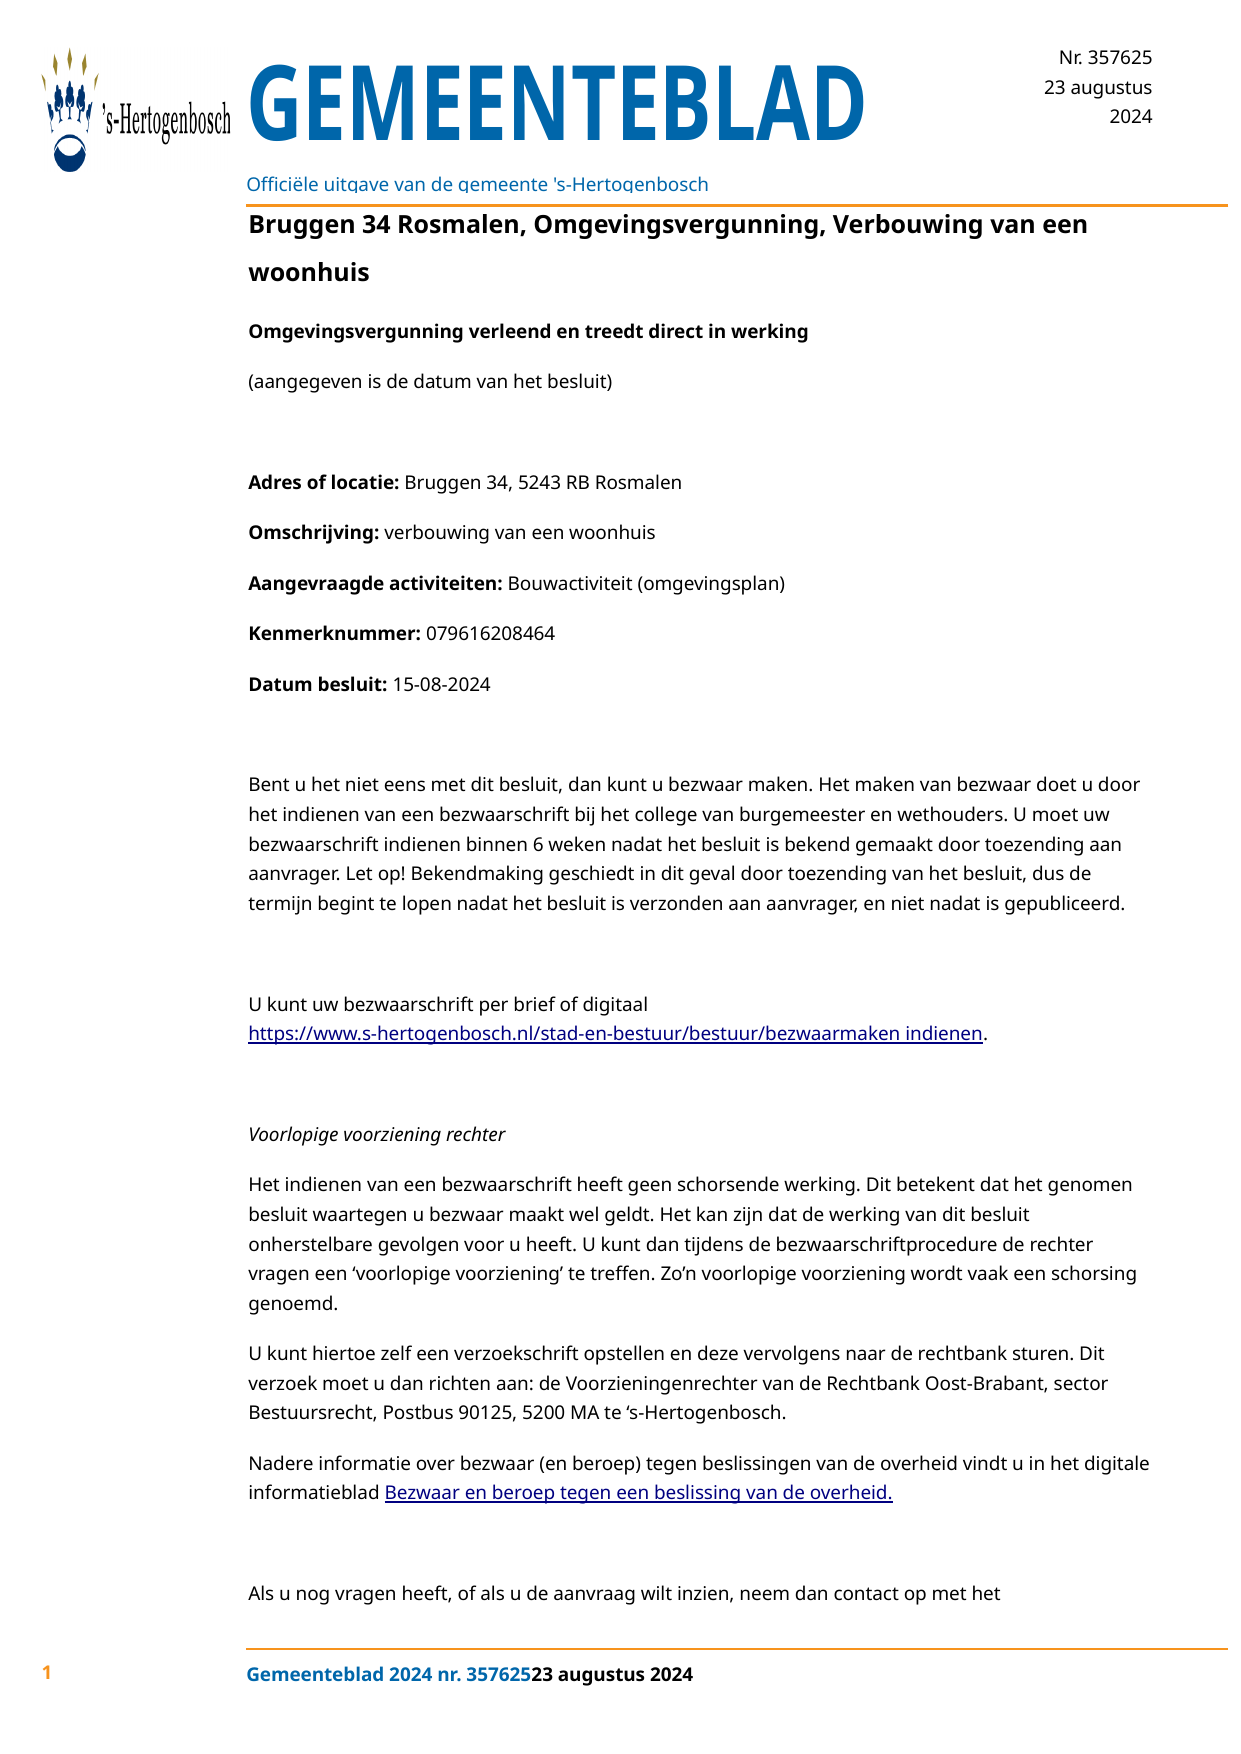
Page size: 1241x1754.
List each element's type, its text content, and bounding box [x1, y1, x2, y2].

text Kenmerknummer: 079616208464 [248, 620, 1152, 646]
picture [41, 47, 231, 172]
text U kunt uw bezwaarschrift per brief of digitaal https://www.s-hertogenbosch.nl/stad-en-bestuur/bestuur/bezwaarmaken indienen. [248, 991, 1152, 1046]
text U kunt hiertoe zelf een verzoekschrift opstellen en deze vervolgens naar de rechtbank sturen. Dit verzoek moet u dan richten aan: de Voorzieningenrechter van de Rechtbank Oost-Brabant, sector Bestuursrecht, Postbus 90125, 5200 MA te ‘s-Hertogenbosch. [248, 1340, 1152, 1425]
text Aangevraagde activiteiten: Bouwactiviteit (omgevingsplan) [248, 570, 1152, 596]
text Datum besluit: 15-08-2024 [248, 671, 1152, 697]
text Bent u het niet eens met dit besluit, dan kunt u bezwaar maken. Het maken van bezwaar doet u door het indienen van een bezwaarschrift bij het college van burgemeester en wethouders. U moet uw bezwaarschrift indienen binnen 6 weken nadat het besluit is bekend gemaakt door toezending aan aanvrager. Let op! Bekendmaking geschiedt in dit geval door toezending van het besluit, dus de termijn begint te lopen nadat het besluit is verzonden aan aanvrager, en niet nadat is gepubliceerd. [248, 772, 1152, 916]
text Omgevingsvergunning verleend en treedt direct in werking [248, 318, 1152, 344]
text Bruggen 34 Rosmalen, Omgevingsvergunning, Verbouwing van een woonhuis [248, 207, 1152, 288]
text Het indienen van een bezwaarschrift heeft geen schorsende werking. Dit betekent dat het genomen besluit waartegen u bezwaar maakt wel geldt. Het kan zijn dat de werking van dit besluit onherstelbare gevolgen voor u heeft. U kunt dan tijdens de bezwaarschriftprocedure de rechter vragen een ‘voorlopige voorziening’ te treffen. Zo’n voorlopige voorziening wordt vaak een schorsing genoemd. [248, 1172, 1152, 1316]
text Omschrijving: verbouwing van een woonhuis [248, 519, 1152, 545]
text Voorlopige voorziening rechter [248, 1121, 1152, 1147]
text Als u nog vragen heeft, of als u de aanvraag wilt inzien, neem dan contact op met het [248, 1580, 1152, 1606]
text Nadere informatie over bezwaar (en beroep) tegen beslissingen van de overheid vindt u in het digitale informatieblad Bezwaar en beroep tegen een beslissing van de overheid. [248, 1450, 1152, 1505]
text (aangegeven is de datum van het besluit) [248, 368, 1152, 394]
text Adres of locatie: Bruggen 34, 5243 RB Rosmalen [248, 469, 1152, 495]
